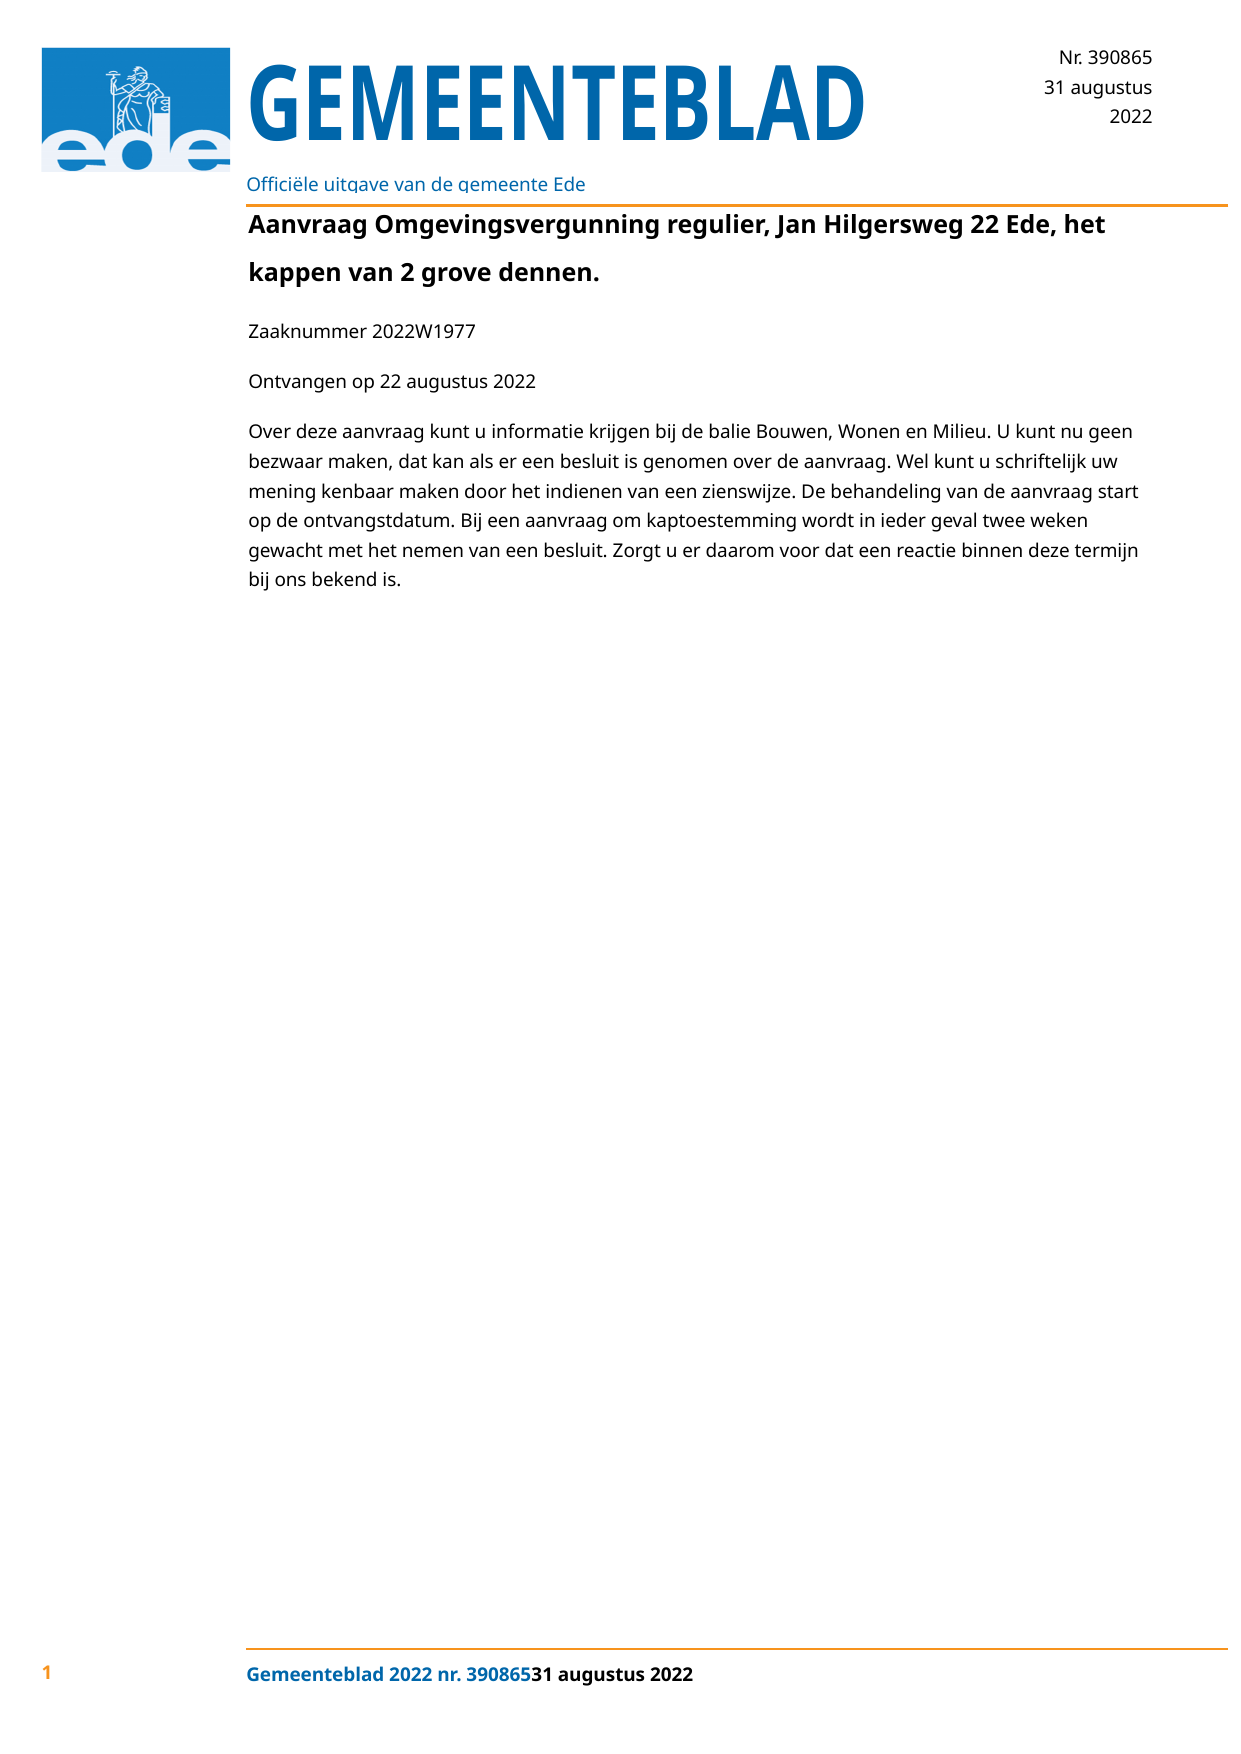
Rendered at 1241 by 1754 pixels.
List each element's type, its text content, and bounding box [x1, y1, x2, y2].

text Over deze aanvraag kunt u informatie krijgen bij de balie Bouwen, Wonen en Milieu. U kunt nu geen bezwaar maken, dat kan als er een besluit is genomen over de aanvraag. Wel kunt u schriftelijk uw mening kenbaar maken door het indienen van een zienswijze. De behandeling van de aanvraag start op de ontvangstdatum. Bij een aanvraag om kaptoestemming wordt in ieder geval twee weken gewacht met het nemen van een besluit. Zorgt u er daarom voor dat een reactie binnen deze termijn bij ons bekend is. [248, 419, 1152, 592]
text Aanvraag Omgevingsvergunning regulier, Jan Hilgersweg 22 Ede, het kappen van 2 grove dennen. [248, 207, 1152, 288]
picture [41, 47, 231, 172]
text Ontvangen op 22 augustus 2022 [248, 368, 1152, 394]
text Zaaknummer 2022W1977 [248, 318, 1152, 344]
